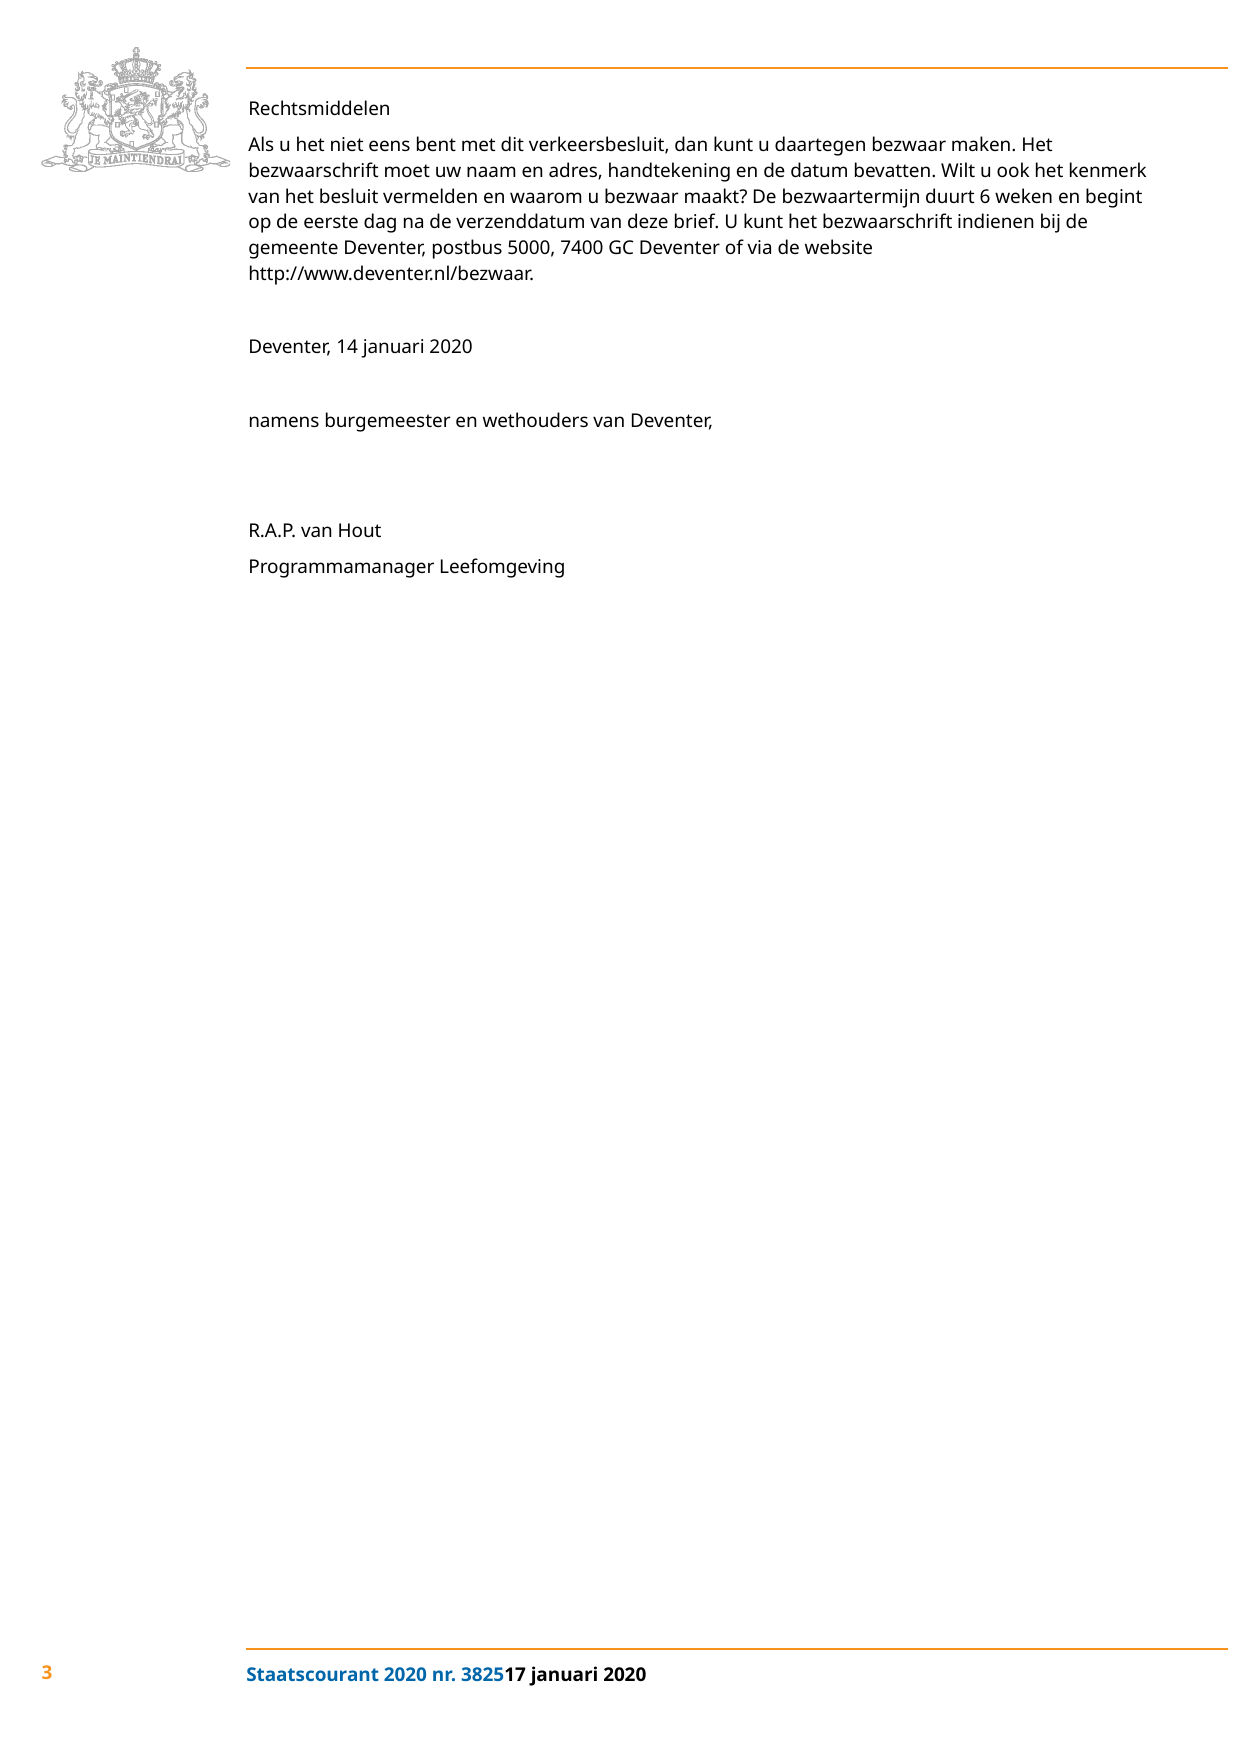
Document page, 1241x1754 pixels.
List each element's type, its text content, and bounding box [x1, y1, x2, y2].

text Als u het niet eens bent met dit verkeersbesluit, dan kunt u daartegen bezwaar maken. Het bezwaarschrift moet uw naam en adres, handtekening en de datum bevatten. Wilt u ook het kenmerk van het besluit vermelden en waarom u bezwaar maakt? De bezwaartermijn duurt 6 weken en begint op de eerste dag na de verzenddatum van deze brief. U kunt het bezwaarschrift indienen bij de gemeente Deventer, postbus 5000, 7400 GC Deventer of via de website http://www.deventer.nl/bezwaar. [248, 131, 1152, 286]
text namens burgemeester en wethouders van Deventer, [248, 407, 1152, 432]
text Programmamanager Leefomgeving [248, 553, 1152, 579]
text Deventer, 14 januari 2020 [248, 333, 1152, 359]
text Rechtsmiddelen [248, 95, 1152, 121]
picture [41, 47, 231, 172]
text R.A.P. van Hout [248, 517, 1152, 542]
